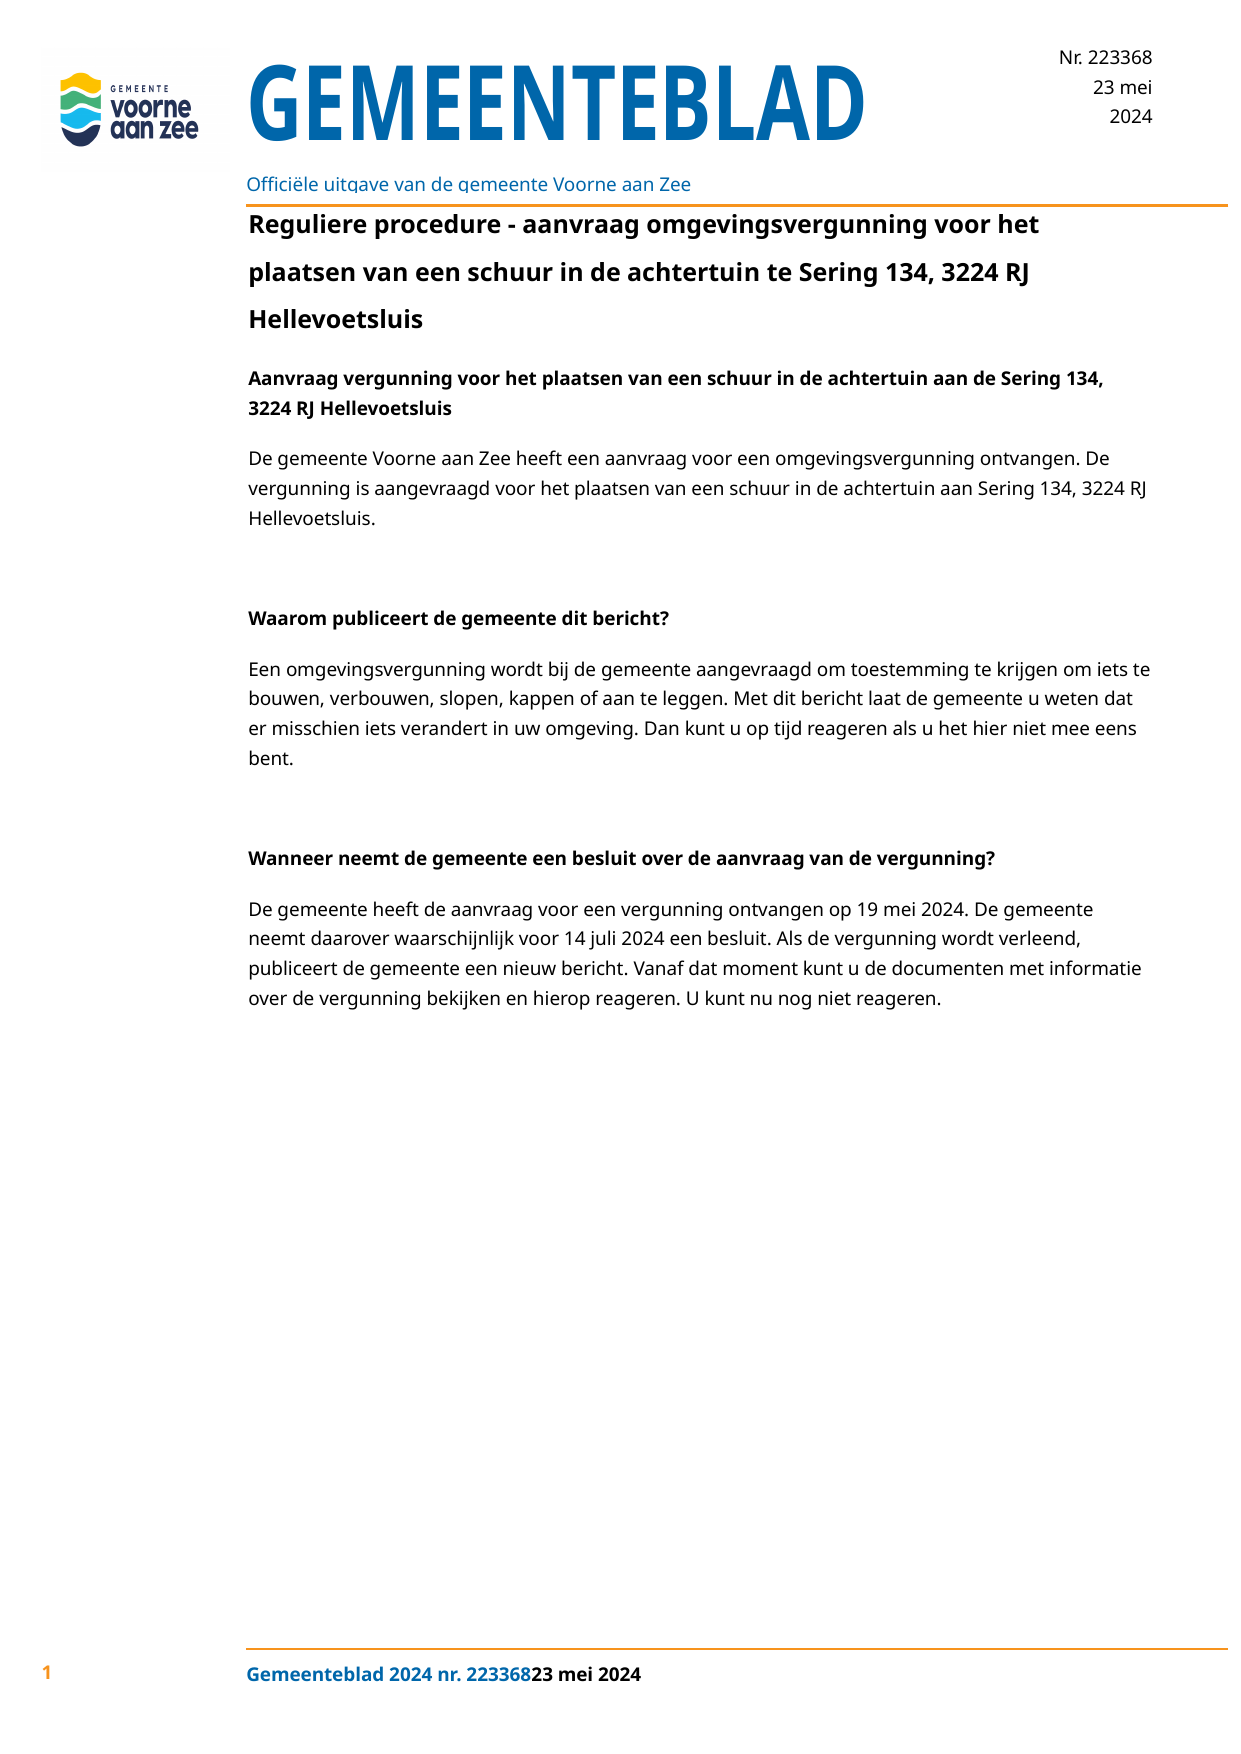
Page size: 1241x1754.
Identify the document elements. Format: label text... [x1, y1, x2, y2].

text Aanvraag vergunning voor het plaatsen van een schuur in de achtertui­n aan de Sering 134, 3224 RJ Hellevoetsluis [248, 366, 1152, 421]
text Reguliere procedure - aanvraag omgevingsvergunning voor het plaatsen van een schuur in de achtertui­n te Sering 134, 3224 RJ Hellevoetsluis [248, 207, 1152, 336]
text Waarom publiceert de gemeente dit bericht? [248, 606, 1152, 631]
text Een omgevingsvergunning wordt bij de gemeente aangevraagd om toestemming te krijgen om iets te bouwen, verbouwen, slopen, kappen of aan te leggen. Met dit bericht laat de gemeente u weten dat er misschien iets verandert in uw omgeving. Dan kunt u op tijd reageren als u het hier niet mee eens bent. [248, 656, 1152, 770]
text De gemeente heeft de aanvraag voor een vergunning ontvangen op 19 mei 2024. De gemeente neemt daarover waarschijnlijk voor 14 juli 2024 een besluit. Als de vergunning wordt verleend, publiceert de gemeente een nieuw bericht. Vanaf dat moment kunt u de documenten met informatie over de vergunning bekijken en hierop reageren. U kunt nu nog niet reageren. [248, 896, 1152, 1010]
text Wanneer neemt de gemeente een besluit over de aanvraag van de vergunning? [248, 846, 1152, 871]
text De gemeente Voorne aan Zee heeft een aanvraag voor een omgevingsvergunning ontvangen. De vergunning is aangevraagd voor het plaatsen van een schuur in de achtertui­n aan Sering 134, 3224 RJ Hellevoetsluis. [248, 446, 1152, 530]
picture [41, 47, 231, 172]
